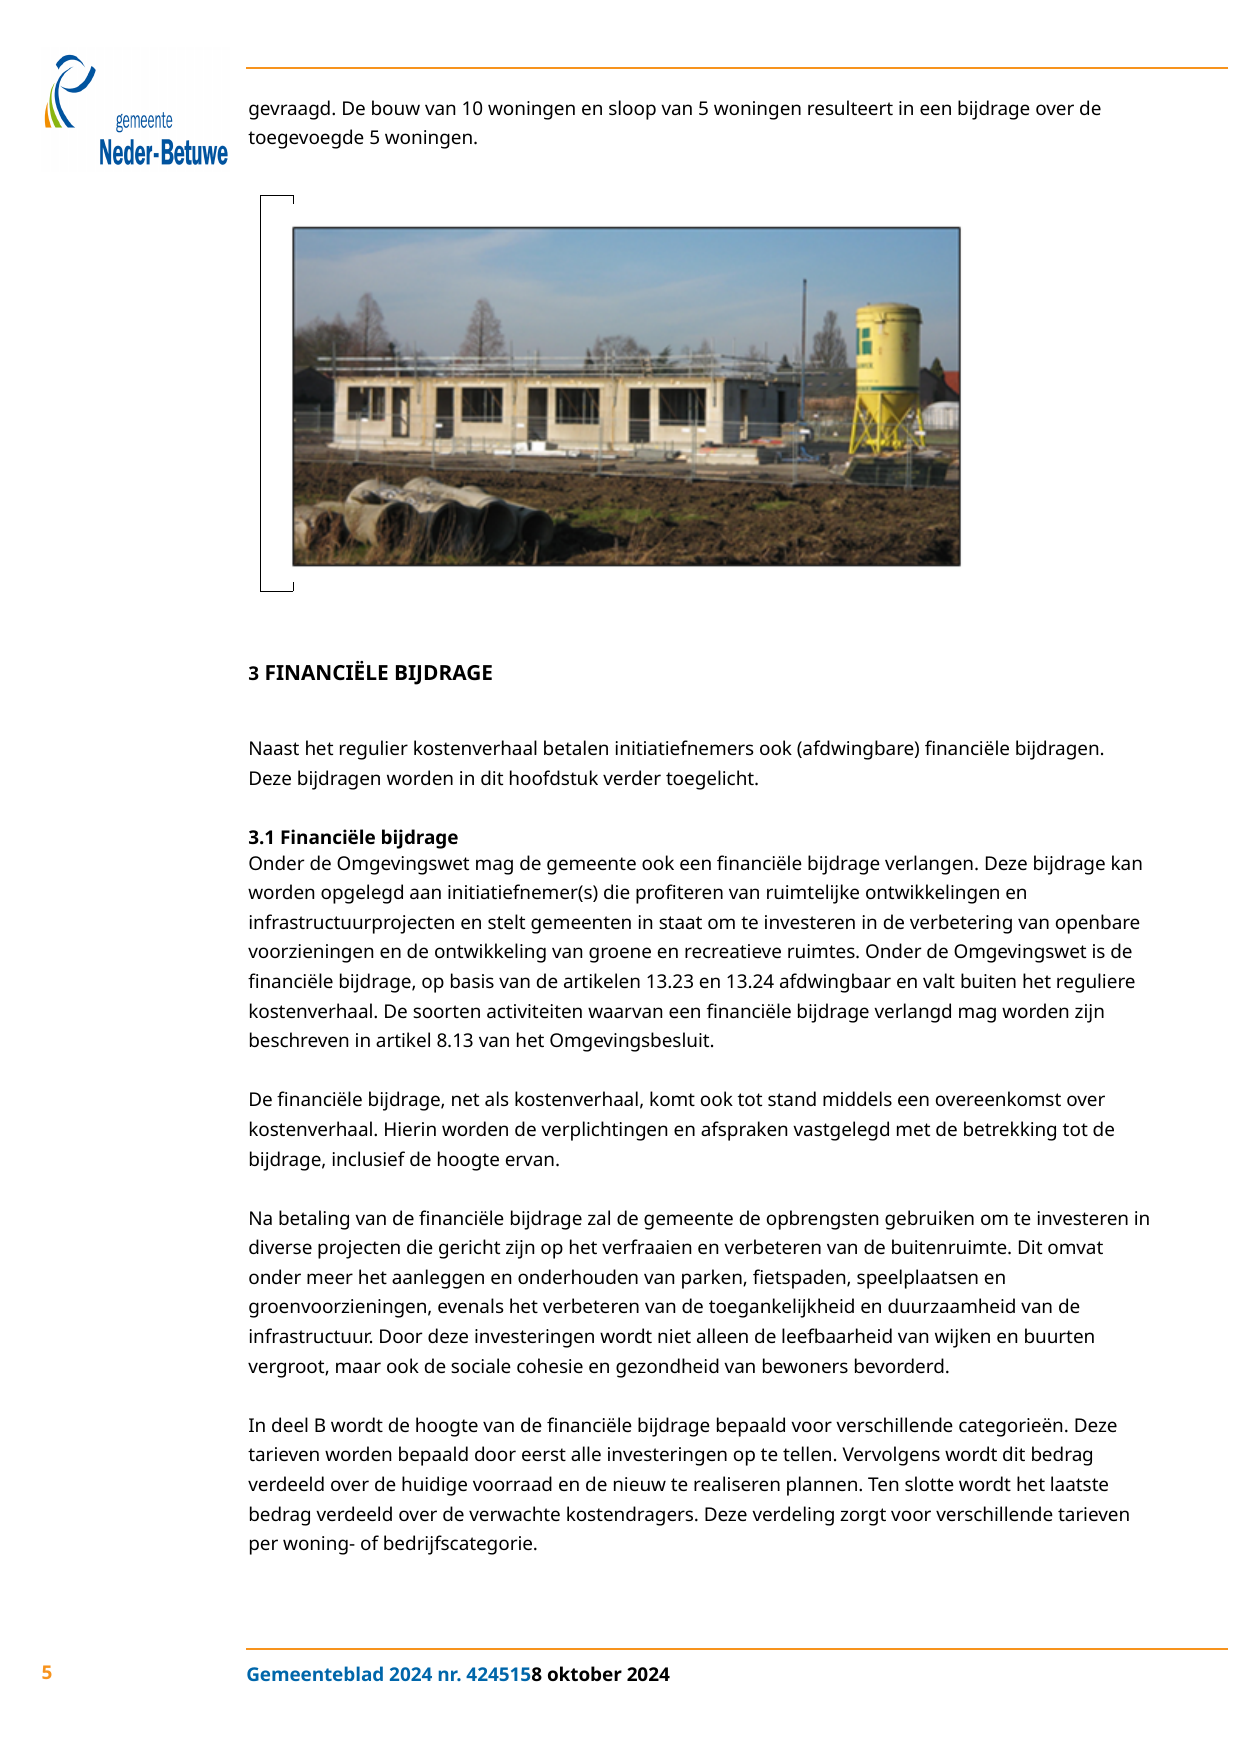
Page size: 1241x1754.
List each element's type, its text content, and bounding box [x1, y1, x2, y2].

text gevraagd. De bouw van 10 woningen en sloop van 5 woningen resulteert in een bijdrage over de toegevoegde 5 woningen. [248, 95, 1152, 150]
text Naast het regulier kostenverhaal betalen initiatiefnemers ook (afdwingbare) financiële bijdragen. Deze bijdragen worden in dit hoofdstuk verder toegelicht. [248, 735, 1152, 791]
text 3 FINANCIËLE BIJDRAGE [248, 658, 1152, 686]
text De financiële bijdrage, net als kostenverhaal, komt ook tot stand middels een overeenkomst over kostenverhaal. Hierin worden de verplichtingen en afspraken vastgelegd met de betrekking tot de bijdrage, inclusief de hoogte ervan. [248, 1087, 1152, 1171]
picture [41, 47, 231, 172]
text 3.1 Financiële bijdrage [248, 824, 1152, 850]
text Onder de Omgevingswet mag de gemeente ook een financiële bijdrage verlangen. Deze bijdrage kan worden opgelegd aan initiatiefnemer(s) die profiteren van ruimtelijke ontwikkelingen en infrastructuurprojecten en stelt gemeenten in staat om te investeren in de verbetering van openbare voorzieningen en de ontwikkeling van groene en recreatieve ruimtes. Onder de Omgevingswet is de financiële bijdrage, op basis van de artikelen 13.23 en 13.24 afdwingbaar en valt buiten het reguliere kostenverhaal. De soorten activiteiten waarvan een financiële bijdrage verlangd mag worden zijn beschreven in artikel 8.13 van het Omgevingsbesluit. [248, 850, 1152, 1053]
text In deel B wordt de hoogte van de financiële bijdrage bepaald voor verschillende categorieën. Deze tarieven worden bepaald door eerst alle investeringen op te tellen. Vervolgens wordt dit bedrag verdeeld over de huidige voorraad en de nieuw te realiseren plannen. Ten slotte wordt het laatste bedrag verdeeld over de verwachte kostendragers. Deze verdeling zorgt voor verschillende tarieven per woning- of bedrijfscategorie. [248, 1412, 1152, 1556]
picture [268, 204, 978, 582]
text Na betaling van de financiële bijdrage zal de gemeente de opbrengsten gebruiken om te investeren in diverse projecten die gericht zijn op het verfraaien en verbeteren van de buitenruimte. Dit omvat onder meer het aanleggen en onderhouden van parken, fietspaden, speelplaatsen en groenvoorzieningen, evenals het verbeteren van de toegankelijkheid en duurzaamheid van de infrastructuur. Door deze investeringen wordt niet alleen de leefbaarheid van wijken en buurten vergroot, maar ook de sociale cohesie en gezondheid van bewoners bevorderd. [248, 1205, 1152, 1378]
